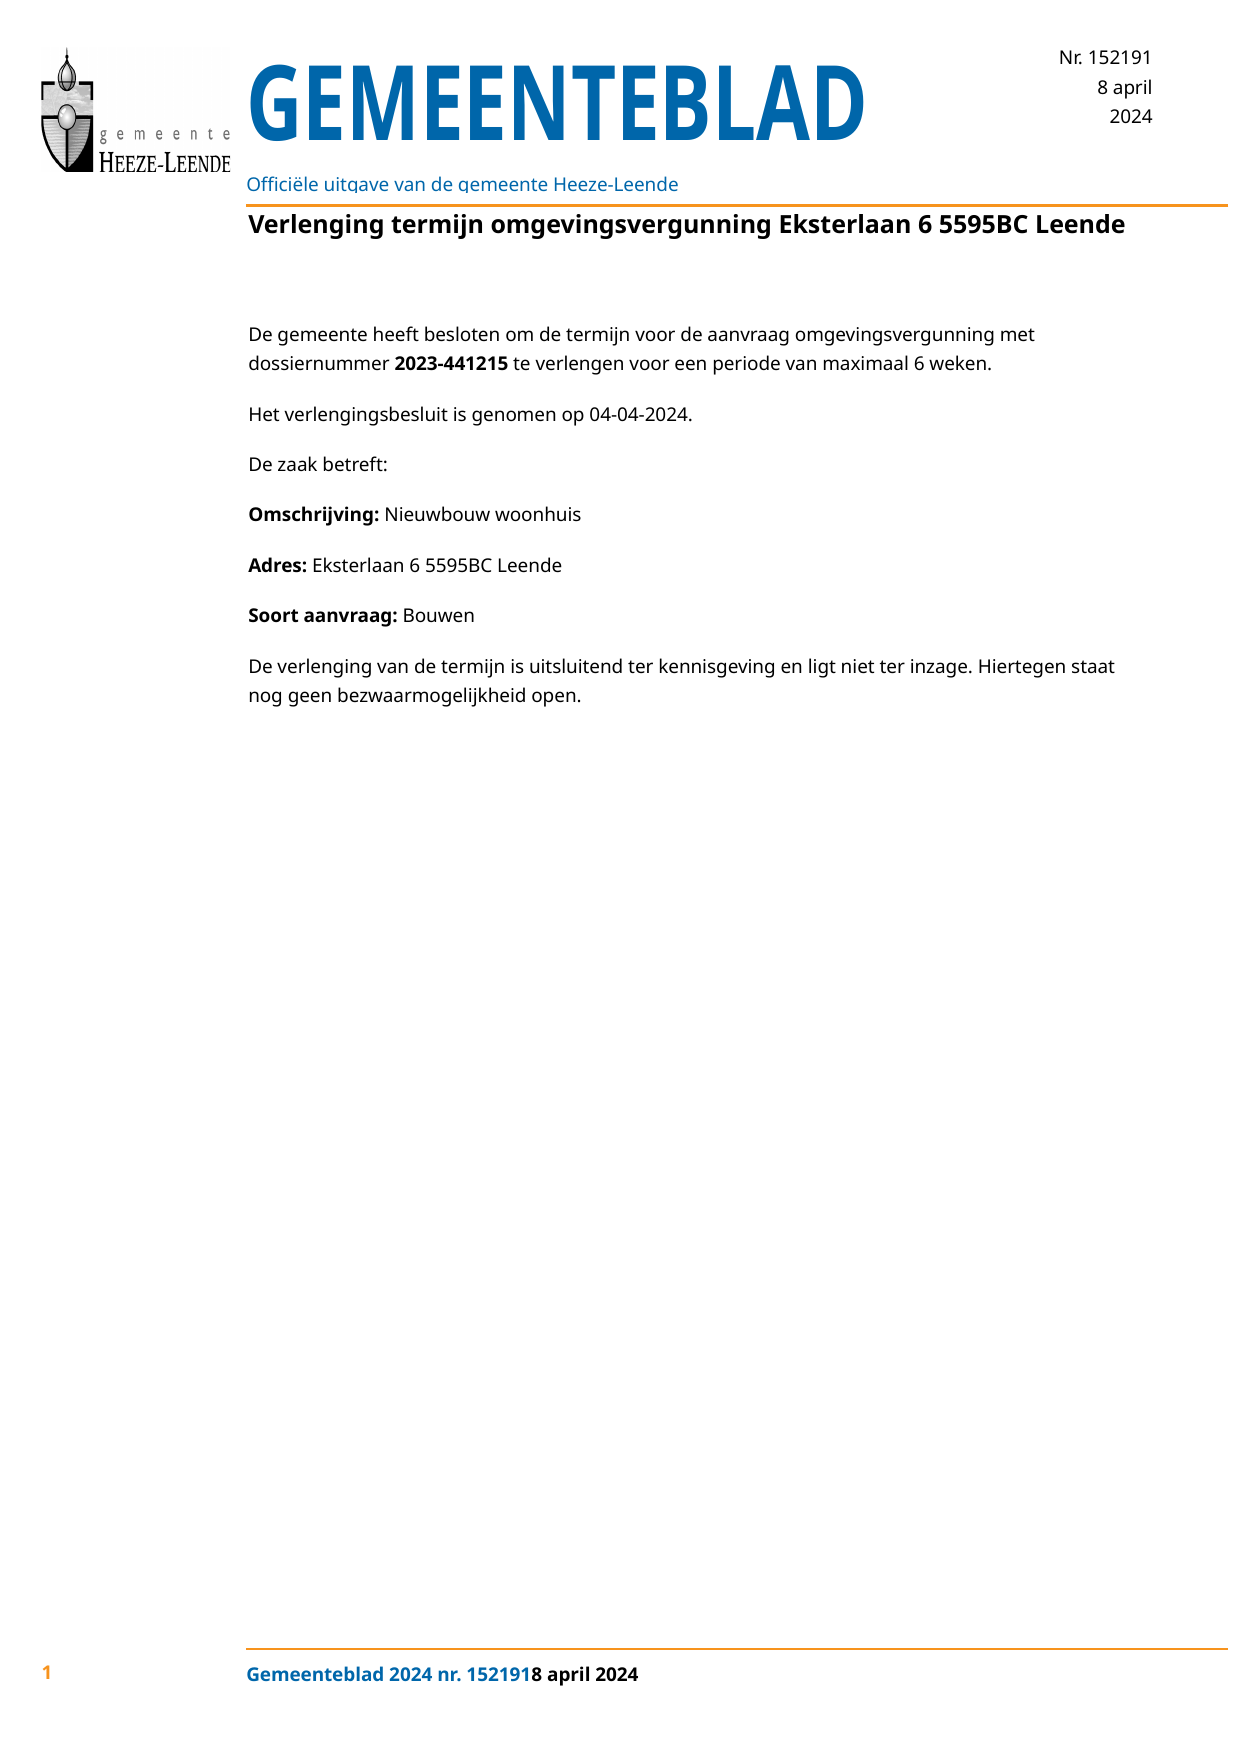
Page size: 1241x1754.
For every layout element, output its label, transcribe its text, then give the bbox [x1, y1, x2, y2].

text Het verlengingsbesluit is genomen op 04-04-2024. [248, 401, 1152, 426]
picture [41, 47, 231, 172]
text Verlenging termijn omgevingsvergunning Eksterlaan 6 5595BC Leende [248, 207, 1152, 241]
text Soort aanvraag: Bouwen [248, 602, 1152, 628]
text De gemeente heeft besloten om de termijn voor de aanvraag omgevingsvergunning met dossiernummer 2023-441215 te verlengen voor een periode van maximaal 6 weken. [248, 321, 1152, 376]
text De verlenging van de termijn is uitsluitend ter kennisgeving en ligt niet ter inzage. Hiertegen staat nog geen bezwaarmogelijkheid open. [248, 653, 1152, 708]
text De zaak betreft: [248, 451, 1152, 477]
text Adres: Eksterlaan 6 5595BC Leende [248, 552, 1152, 578]
text Omschrijving: Nieuwbouw woonhuis [248, 502, 1152, 527]
